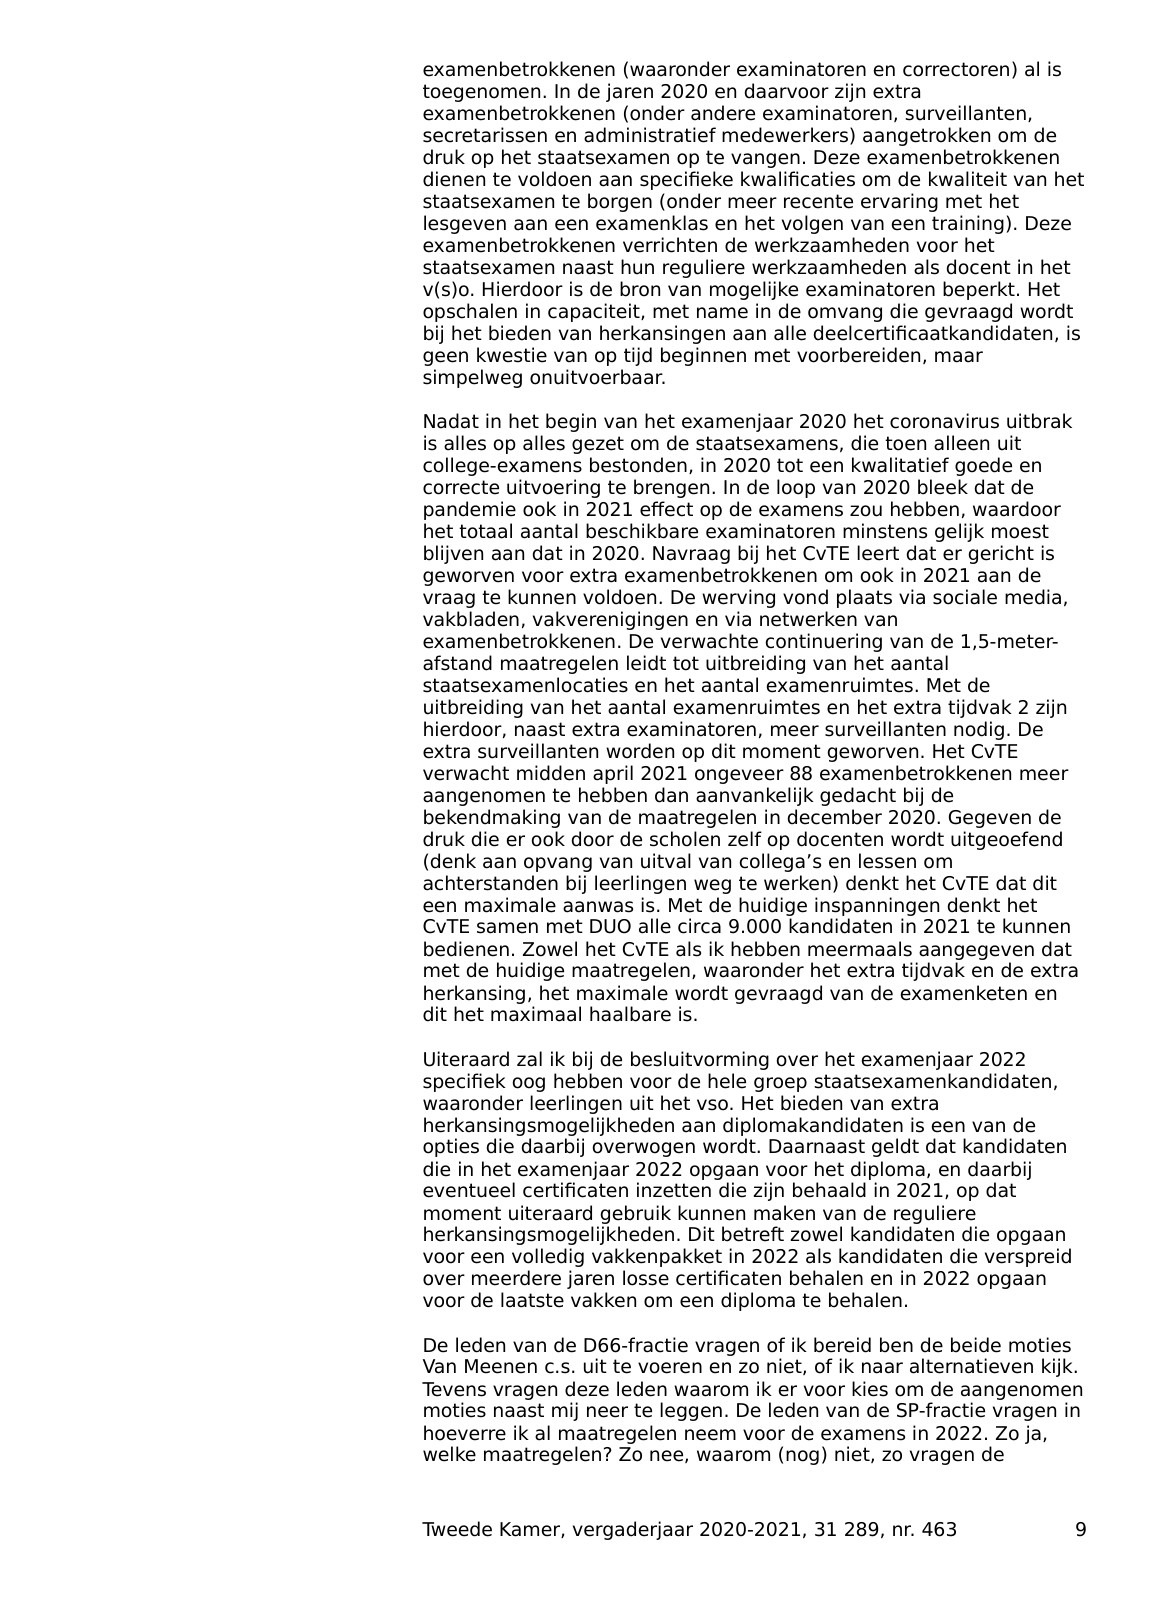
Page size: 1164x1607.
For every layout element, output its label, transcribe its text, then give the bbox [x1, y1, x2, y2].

text De leden van de D66-fractie vragen of ik bereid ben de beide moties Van Meenen c.s. uit te voeren en zo niet, of ik naar alternatieven kijk. Tevens vragen deze leden waarom ik er voor kies om de aangenomen moties naast mij neer te leggen. De leden van de SP-fractie vragen in hoeverre ik al maatregelen neem voor de examens in 2022. Zo ja, welke maatregelen? Zo nee, waarom (nog) niet, zo vragen de [422, 1334, 1087, 1466]
text examenbetrokkenen (waaronder examinatoren en correctoren) al is toegenomen. In de jaren 2020 en daarvoor zijn extra examenbetrokkenen (onder andere examinatoren, surveillanten, secretarissen en administratief medewerkers) aangetrokken om de druk op het staatsexamen op te vangen. Deze examenbetrokkenen dienen te voldoen aan specifieke kwalificaties om de kwaliteit van het staatsexamen te borgen (onder meer recente ervaring met het lesgeven aan een examenklas en het volgen van een training). Deze examenbetrokkenen verrichten de werkzaamheden voor het staatsexamen naast hun reguliere werkzaamheden als docent in het v(s)o. Hierdoor is de bron van mogelijke examinatoren beperkt. Het opschalen in capaciteit, met name in de omvang die gevraagd wordt bij het bieden van herkansingen aan alle deelcertificaatkandidaten, is geen kwestie van op tijd beginnen met voorbereiden, maar simpelweg onuitvoerbaar. [422, 59, 1087, 389]
text Nadat in het begin van het examenjaar 2020 het coronavirus uitbrak is alles op alles gezet om de staatsexamens, die toen alleen uit college-examens bestonden, in 2020 tot een kwalitatief goede en correcte uitvoering te brengen. In de loop van 2020 bleek dat de pandemie ook in 2021 effect op de examens zou hebben, waardoor het totaal aantal beschikbare examinatoren minstens gelijk moest blijven aan dat in 2020. Navraag bij het CvTE leert dat er gericht is geworven voor extra examenbetrokkenen om ook in 2021 aan de vraag te kunnen voldoen. De werving vond plaats via sociale media, vakbladen, vakverenigingen en via netwerken van examenbetrokkenen. De verwachte continuering van de 1,5-meter-afstand maatregelen leidt tot uitbreiding van het aantal staatsexamenlocaties en het aantal examenruimtes. Met de uitbreiding van het aantal examenruimtes en het extra tijdvak 2 zijn hierdoor, naast extra examinatoren, meer surveillanten nodig. De extra surveillanten worden op dit moment geworven. Het CvTE verwacht midden april 2021 ongeveer 88 examenbetrokkenen meer aangenomen te hebben dan aanvankelijk gedacht bij de bekendmaking van de maatregelen in december 2020. Gegeven de druk die er ook door de scholen zelf op docenten wordt uitgeoefend (denk aan opvang van uitval van collega’s en lessen om achterstanden bij leerlingen weg te werken) denkt het CvTE dat dit een maximale aanwas is. Met de huidige inspanningen denkt het CvTE samen met DUO alle circa 9.000 kandidaten in 2021 te kunnen bedienen. Zowel het CvTE als ik hebben meermaals aangegeven dat met de huidige maatregelen, waaronder het extra tijdvak en de extra herkansing, het maximale wordt gevraagd van de examenketen en dit het maximaal haalbare is. [422, 411, 1087, 1026]
text Uiteraard zal ik bij de besluitvorming over het examenjaar 2022 specifiek oog hebben voor de hele groep staatsexamenkandidaten, waaronder leerlingen uit het vso. Het bieden van extra herkansingsmogelijkheden aan diplomakandidaten is een van de opties die daarbij overwogen wordt. Daarnaast geldt dat kandidaten die in het examenjaar 2022 opgaan voor het diploma, en daarbij eventueel certificaten inzetten die zijn behaald in 2021, op dat moment uiteraard gebruik kunnen maken van de reguliere herkansingsmogelijkheden. Dit betreft zowel kandidaten die opgaan voor een volledig vakkenpakket in 2022 als kandidaten die verspreid over meerdere jaren losse certificaten behalen en in 2022 opgaan voor de laatste vakken om een diploma te behalen. [422, 1048, 1087, 1312]
